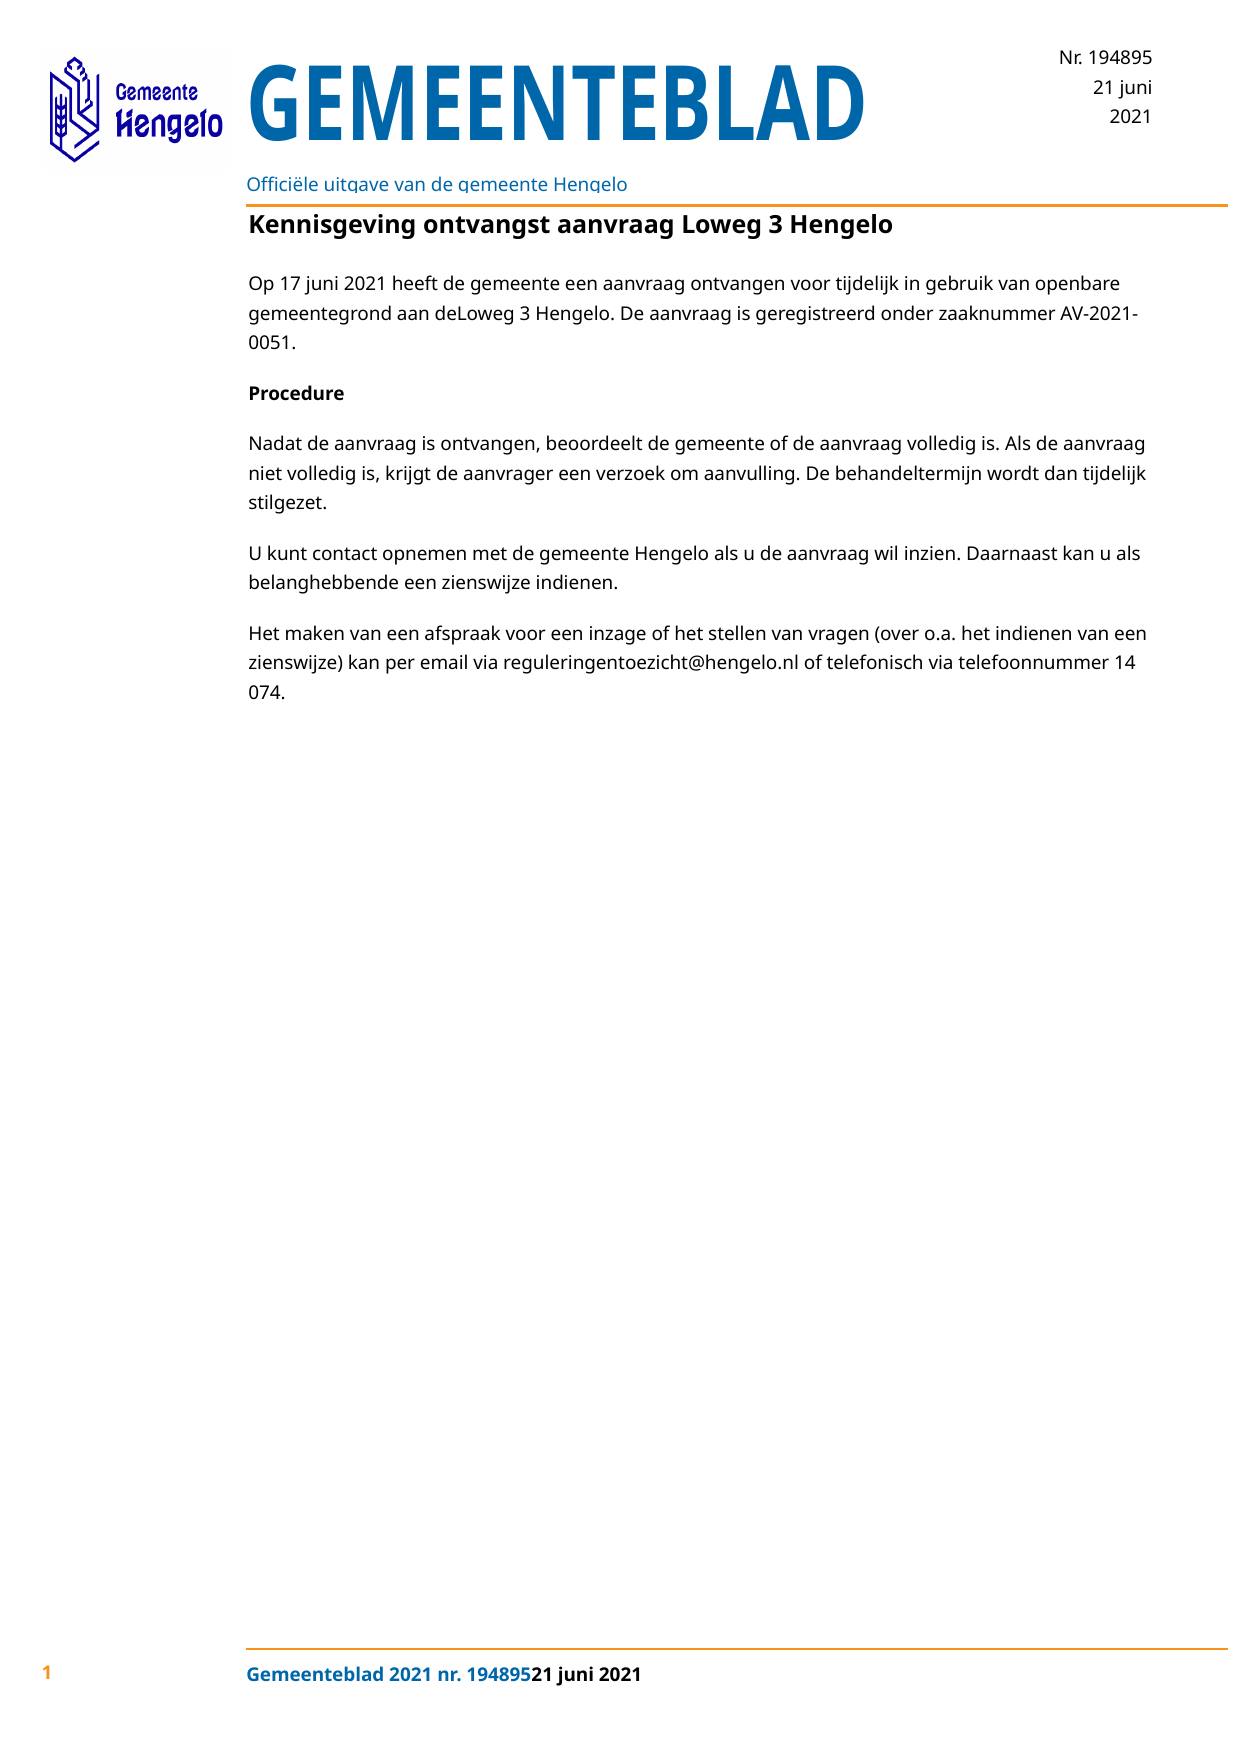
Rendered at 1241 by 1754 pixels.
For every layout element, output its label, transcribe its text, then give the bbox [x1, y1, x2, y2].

text Het maken van een afspraak voor een inzage of het stellen van vragen (over o.a. het indienen van een zienswijze) kan per email via reguleringentoezicht@hengelo.nl of telefonisch via telefoonnummer 14 074. [248, 620, 1152, 705]
text Op 17 juni 2021 heeft de gemeente een aanvraag ontvangen voor tijdelijk in gebruik van openbare gemeentegrond aan deLoweg 3 Hengelo. De aanvraag is geregistreerd onder zaaknummer AV-2021-0051. [248, 270, 1152, 355]
text Kennisgeving ontvangst aanvraag Loweg 3 Hengelo [248, 207, 1152, 241]
picture [41, 47, 231, 172]
text U kunt contact opnemen met de gemeente Hengelo als u de aanvraag wil inzien. Daarnaast kan u als belanghebbende een zienswijze indienen. [248, 540, 1152, 595]
text Procedure [248, 380, 1152, 406]
text Nadat de aanvraag is ontvangen, beoordeelt de gemeente of de aanvraag volledig is. Als de aanvraag niet volledig is, krijgt de aanvrager een verzoek om aanvulling. De behandeltermijn wordt dan tijdelijk stilgezet. [248, 430, 1152, 515]
